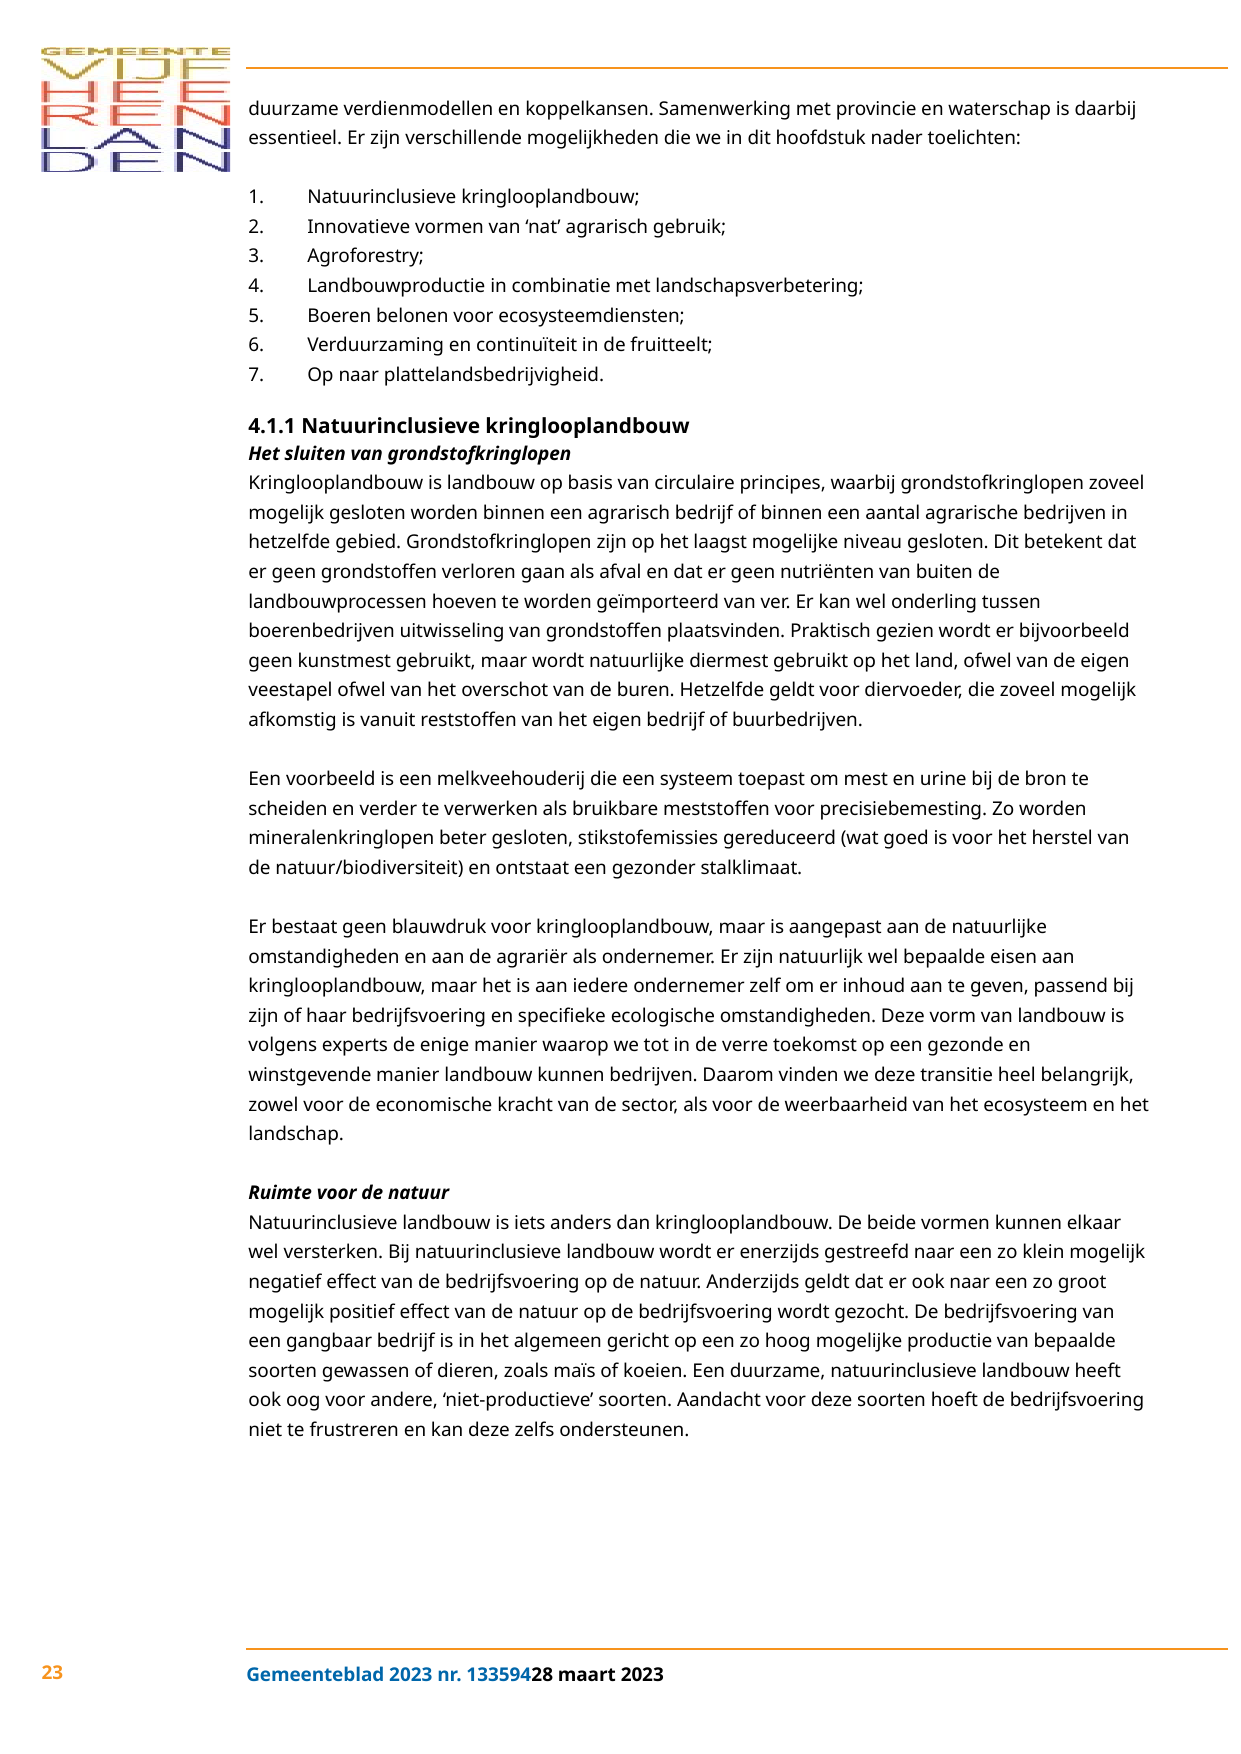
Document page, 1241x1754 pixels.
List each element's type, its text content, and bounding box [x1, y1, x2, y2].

picture [41, 47, 231, 172]
text Er bestaat geen blauwdruk voor kringlooplandbouw, maar is aangepast aan de natuurlijke omstandigheden en aan de agrariër als ondernemer. Er zijn natuurlijk wel bepaalde eisen aan kringlooplandbouw, maar het is aan iedere ondernemer zelf om er inhoud aan te geven, passend bij zijn of haar bedrijfsvoering en specifieke ecologische omstandigheden. Deze vorm van landbouw is volgens experts de enige manier waarop we tot in de verre toekomst op een gezonde en winstgevende manier landbouw kunnen bedrijven. Daarom vinden we deze transitie heel belangrijk, zowel voor de economische kracht van de sector, als voor de weerbaarheid van het ecosysteem en het landschap. [248, 913, 1152, 1146]
text Kringlooplandbouw is landbouw op basis van circulaire principes, waarbij grondstofkringlopen zoveel mogelijk gesloten worden binnen een agrarisch bedrijf of binnen een aantal agrarische bedrijven in hetzelfde gebied. Grondstofkringlopen zijn op het laagst mogelijke niveau gesloten. Dit betekent dat er geen grondstoffen verloren gaan als afval en dat er geen nutriënten van buiten de landbouwprocessen hoeven te worden geïmporteerd van ver. Er kan wel onderling tussen boerenbedrijven uitwisseling van grondstoffen plaatsvinden. Praktisch gezien wordt er bijvoorbeeld geen kunstmest gebruikt, maar wordt natuurlijke diermest gebruikt op het land, ofwel van de eigen veestapel ofwel van het overschot van de buren. Hetzelfde geldt voor diervoeder, die zoveel mogelijk afkomstig is vanuit reststoffen van het eigen bedrijf of buurbedrijven. [248, 469, 1152, 732]
list Verduurzaming en continuïteit in de fruitteelt; [248, 331, 1152, 357]
list Natuurinclusieve kringlooplandbouw; [248, 183, 1152, 209]
text Een voorbeeld is een melkveehouderij die een systeem toepast om mest en urine bij de bron te scheiden en verder te verwerken als bruikbare meststoffen voor precisiebemesting. Zo worden mineralenkringlopen beter gesloten, stikstofemissies gereduceerd (wat goed is voor het herstel van de natuur/biodiversiteit) en ontstaat een gezonder stalklimaat. [248, 765, 1152, 880]
list Op naar plattelandsbedrijvigheid. [248, 361, 1152, 387]
text Natuurinclusieve landbouw is iets anders dan kringlooplandbouw. De beide vormen kunnen elkaar wel versterken. Bij natuurinclusieve landbouw wordt er enerzijds gestreefd naar een zo klein mogelijk negatief effect van de bedrijfsvoering op de natuur. Anderzijds geldt dat er ook naar een zo groot mogelijk positief effect van de natuur op de bedrijfsvoering wordt gezocht. De bedrijfsvoering van een gangbaar bedrijf is in het algemeen gericht op een zo hoog mogelijke productie van bepaalde soorten gewassen of dieren, zoals maïs of koeien. Een duurzame, natuurinclusieve landbouw heeft ook oog voor andere, ‘niet-productieve’ soorten. Aandacht voor deze soorten hoeft de bedrijfsvoering niet te frustreren en kan deze zelfs ondersteunen. [248, 1209, 1152, 1442]
text 4.1.1 Natuurinclusieve kringlooplandbouw [248, 411, 1152, 440]
list Agroforestry; [248, 243, 1152, 268]
list Landbouwproductie in combinatie met landschapsverbetering; [248, 272, 1152, 298]
text Ruimte voor de natuur [248, 1179, 1152, 1205]
list Innovatieve vormen van ‘nat’ agrarisch gebruik; [248, 213, 1152, 239]
list Boeren belonen voor ecosysteemdiensten; [248, 302, 1152, 328]
text duurzame verdienmodellen en koppelkansen. Samenwerking met provincie en waterschap is daarbij essentieel. Er zijn verschillende mogelijkheden die we in dit hoofdstuk nader toelichten: [248, 95, 1152, 150]
text Het sluiten van grondstofkringlopen [248, 440, 1152, 466]
